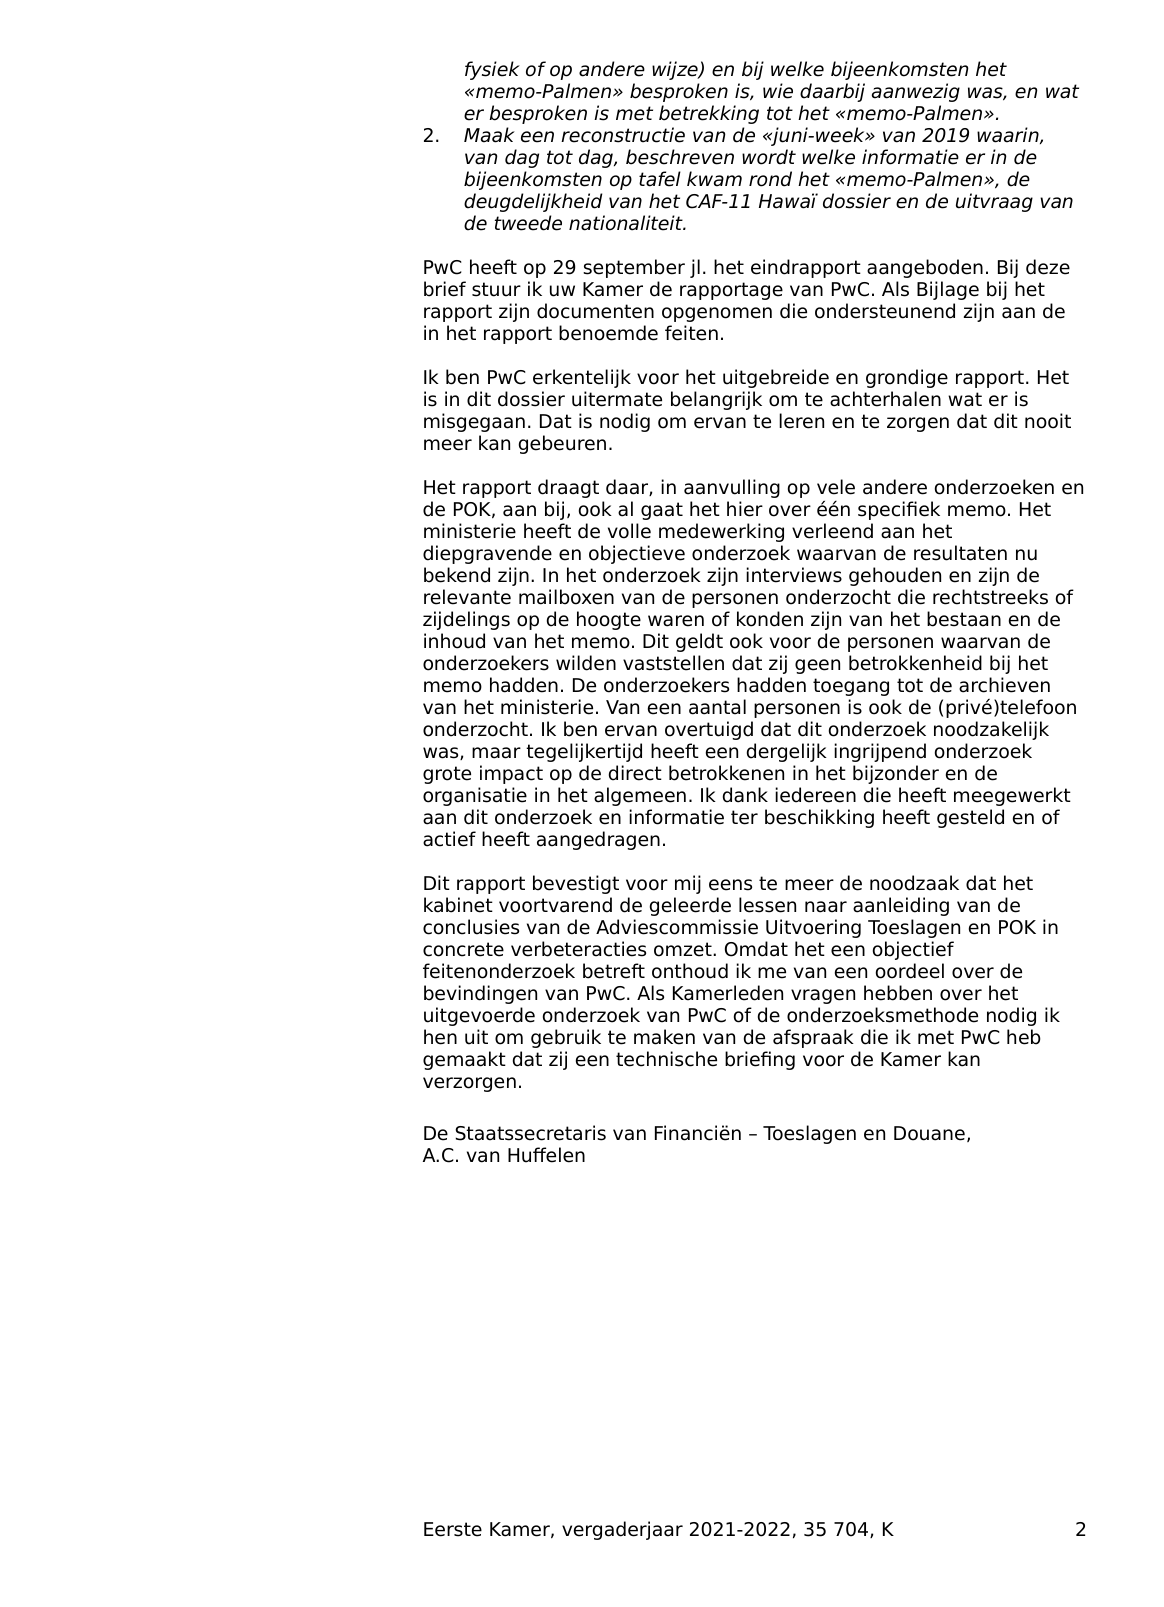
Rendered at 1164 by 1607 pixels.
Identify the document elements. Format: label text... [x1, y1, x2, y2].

text Dit rapport bevestigt voor mij eens te meer de noodzaak dat het kabinet voortvarend de geleerde lessen naar aanleiding van de conclusies van de Adviescommissie Uitvoering Toeslagen en POK in concrete verbeteracties omzet. Omdat het een objectief feitenonderzoek betreft onthoud ik me van een oordeel over de bevindingen van PwC. Als Kamerleden vragen hebben over het uitgevoerde onderzoek van PwC of de onderzoeksmethode nodig ik hen uit om gebruik te maken van de afspraak die ik met PwC heb gemaakt dat zij een technische briefing voor de Kamer kan verzorgen. [422, 873, 1087, 1093]
text fysiek of op andere wijze) en bij welke bijeenkomsten het «memo-Palmen» besproken is, wie daarbij aanwezig was, en wat er besproken is met betrekking tot het «memo-Palmen». [422, 59, 1087, 125]
text Het rapport draagt daar, in aanvulling op vele andere onderzoeken en de POK, aan bij, ook al gaat het hier over één specifiek memo. Het ministerie heeft de volle medewerking verleend aan het diepgravende en objectieve onderzoek waarvan de resultaten nu bekend zijn. In het onderzoek zijn interviews gehouden en zijn de relevante mailboxen van de personen onderzocht die rechtstreeks of zijdelings op de hoogte waren of konden zijn van het bestaan en de inhoud van het memo. Dit geldt ook voor de personen waarvan de onderzoekers wilden vaststellen dat zij geen betrokkenheid bij het memo hadden. De onderzoekers hadden toegang tot de archieven van het ministerie. Van een aantal personen is ook de (privé)telefoon onderzocht. Ik ben ervan overtuigd dat dit onderzoek noodzakelijk was, maar tegelijkertijd heeft een dergelijk ingrijpend onderzoek grote impact op de direct betrokkenen in het bijzonder en de organisatie in het algemeen. Ik dank iedereen die heeft meegewerkt aan dit onderzoek en informatie ter beschikking heeft gesteld en of actief heeft aangedragen. [422, 477, 1087, 851]
text 2. Maak een reconstructie van de «juni-week» van 2019 waarin, van dag tot dag, beschreven wordt welke informatie er in de bijeenkomsten op tafel kwam rond het «memo-Palmen», de deugdelijkheid van het CAF-11 Hawaï dossier en de uitvraag van de tweede nationaliteit. [422, 125, 1087, 235]
text PwC heeft op 29 september jl. het eindrapport aangeboden. Bij deze brief stuur ik uw Kamer de rapportage van PwC. Als Bijlage bij het rapport zijn documenten opgenomen die ondersteunend zijn aan de in het rapport benoemde feiten. [422, 257, 1087, 345]
text De Staatssecretaris van Financiën – Toeslagen en Douane, A.C. van Huffelen [422, 1123, 1087, 1167]
text Ik ben PwC erkentelijk voor het uitgebreide en grondige rapport. Het is in dit dossier uitermate belangrijk om te achterhalen wat er is misgegaan. Dat is nodig om ervan te leren en te zorgen dat dit nooit meer kan gebeuren. [422, 367, 1087, 455]
